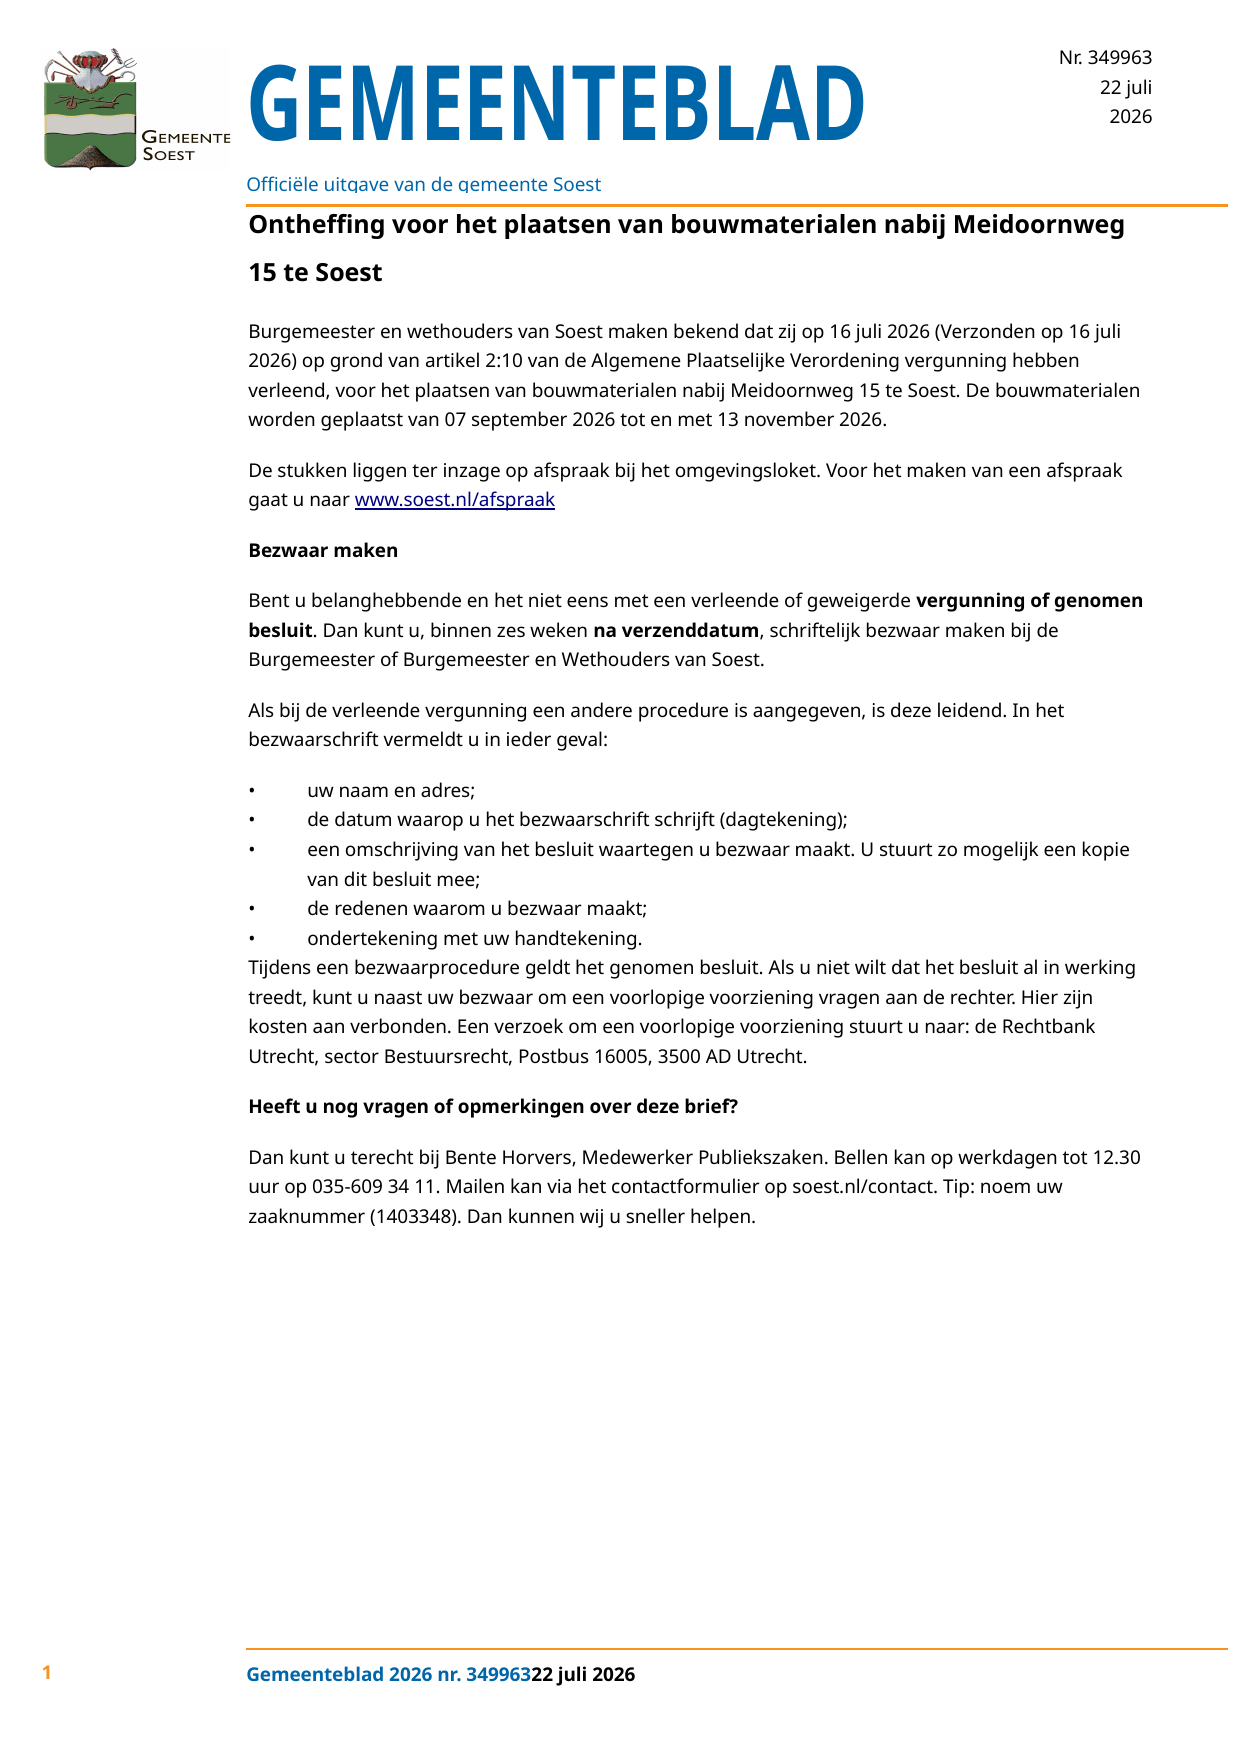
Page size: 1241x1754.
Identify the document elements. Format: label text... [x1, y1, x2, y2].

list de datum waarop u het bezwaarschrift schrijft (dagtekening); [248, 807, 1152, 832]
list de redenen waarom u bezwaar maakt; [248, 895, 1152, 921]
text Burgemeester en wethouders van Soest maken bekend dat zij op 16 juli 2026 (Verzonden op 16 juli 2026) op grond van artikel 2:10 van de Algemene Plaatselijke Verordening vergunning hebben verleend, voor het plaatsen van bouwmaterialen nabij Meidoornweg 15 te Soest. De bouwmaterialen worden geplaatst van 07 september 2026 tot en met 13 november 2026. [248, 318, 1152, 432]
picture [41, 47, 231, 172]
list uw naam en adres; [248, 777, 1152, 803]
text Heeft u nog vragen of opmerkingen over deze brief? [248, 1094, 1152, 1119]
text Tijdens een bezwaarprocedure geldt het genomen besluit. Als u niet wilt dat het besluit al in werking treedt, kunt u naast uw bezwaar om een voorlopige voorziening vragen aan de rechter. Hier zijn kosten aan verbonden. Een verzoek om een voorlopige voorziening stuurt u naar: de Rechtbank Utrecht, sector Bestuursrecht, Postbus 16005, 3500 AD Utrecht. [248, 954, 1152, 1069]
text Bent u belanghebbende en het niet eens met een verleende of geweigerde vergunning of genomen besluit. Dan kunt u, binnen zes weken na verzenddatum, schriftelijk bezwaar maken bij de Burgemeester of Burgemeester en Wethouders van Soest. [248, 587, 1152, 672]
list een omschrijving van het besluit waartegen u bezwaar maakt. U stuurt zo mogelijk een kopie van dit besluit mee; [248, 836, 1152, 892]
text Dan kunt u terecht bij Bente Horvers, Medewerker Publiekszaken. Bellen kan op werkdagen tot 12.30 uur op 035-609 34 11. Mailen kan via het contactformulier op soest.nl/contact. Tip: noem uw zaaknummer (1403348). Dan kunnen wij u sneller helpen. [248, 1144, 1152, 1229]
text Als bij de verleende vergunning een andere procedure is aangegeven, is deze leidend. In het bezwaarschrift vermeldt u in ieder geval: [248, 697, 1152, 752]
list ondertekening met uw handtekening. [248, 925, 1152, 951]
text Bezwaar maken [248, 537, 1152, 563]
text Ontheffing voor het plaatsen van bouwmaterialen nabij Meidoornweg 15 te Soest [248, 207, 1152, 288]
text De stukken liggen ter inzage op afspraak bij het omgevingsloket. Voor het maken van een afspraak gaat u naar www.soest.nl/afspraak [248, 457, 1152, 512]
